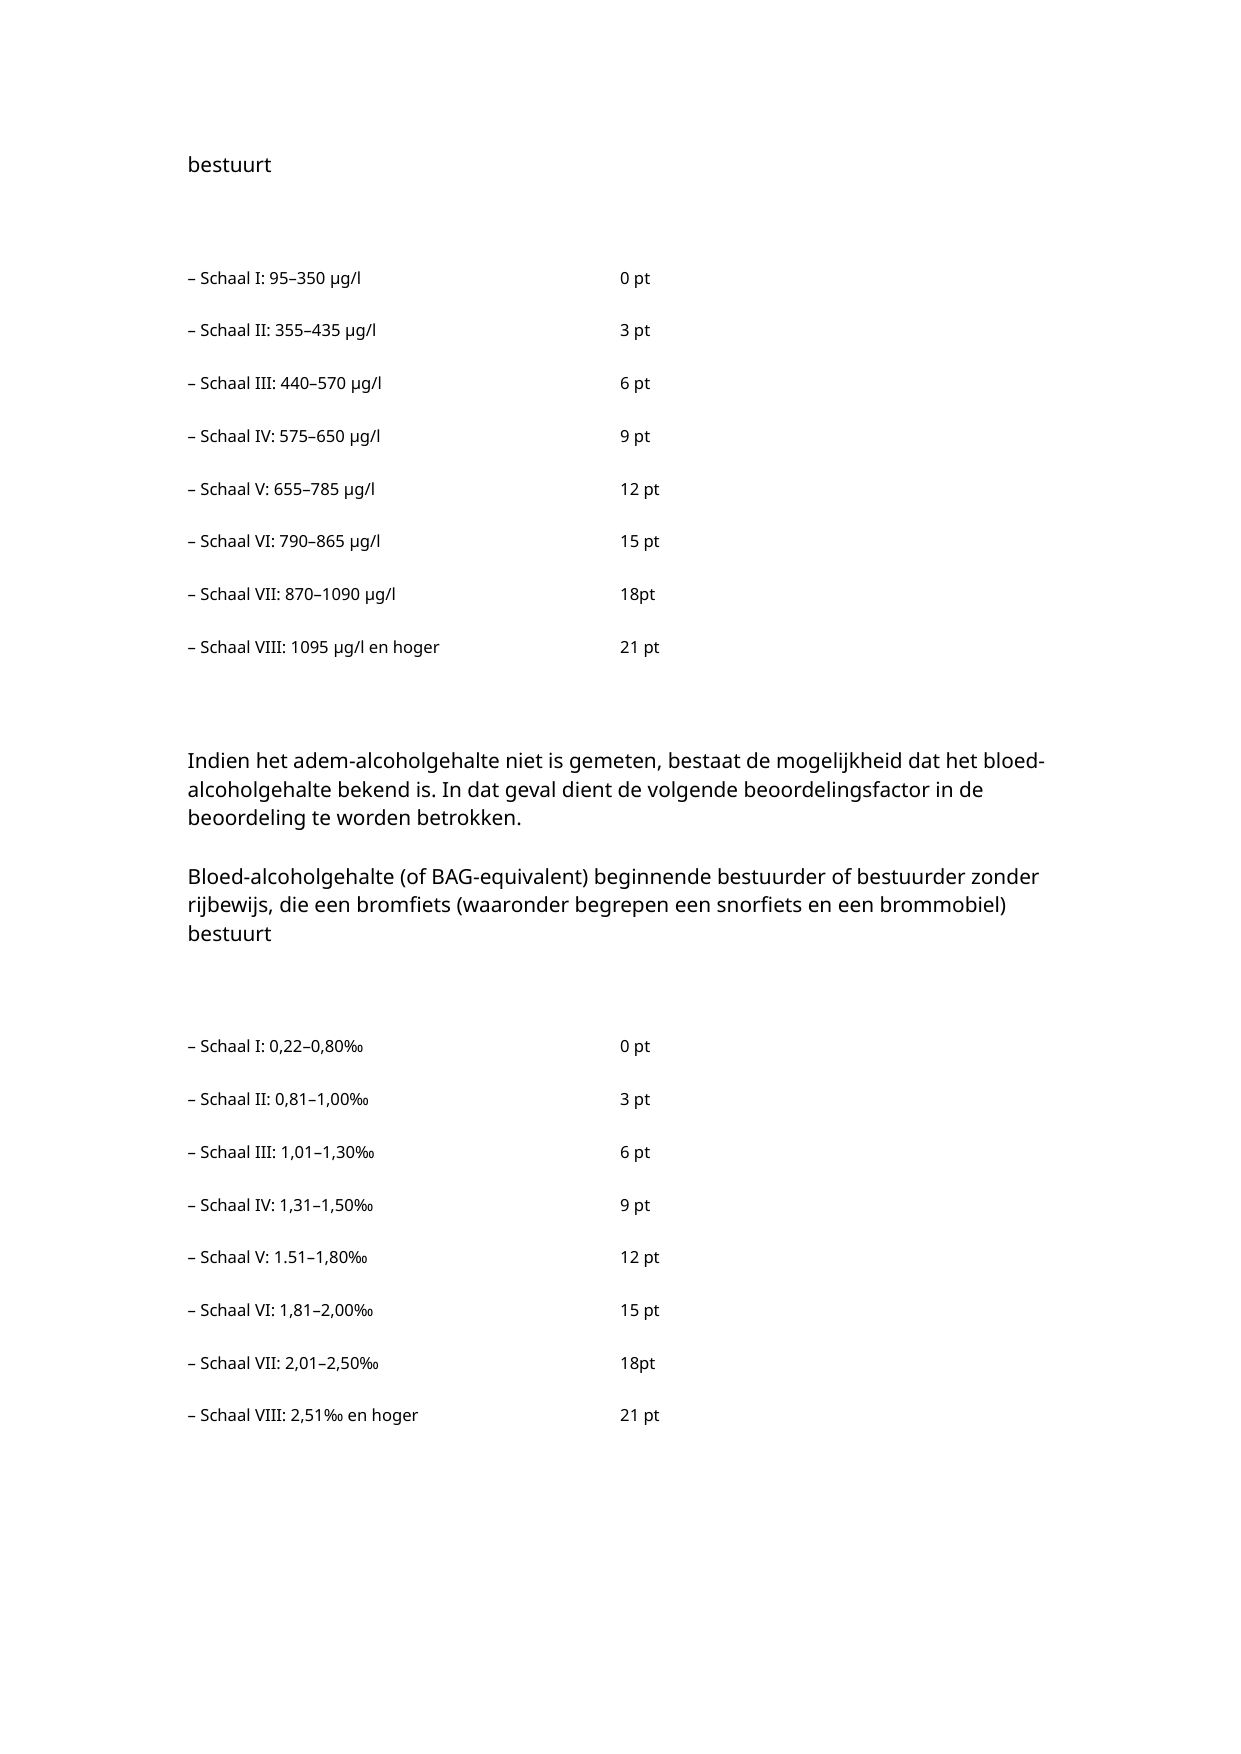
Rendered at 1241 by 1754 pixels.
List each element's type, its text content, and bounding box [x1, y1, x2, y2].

table_cell – Schaal II: 355–435 µg/l [188, 319, 620, 372]
table_cell 3 pt [620, 1088, 1053, 1140]
table_cell – Schaal II: 0,81–1,00‰ [188, 1088, 620, 1140]
table_cell 21 pt [620, 1404, 1053, 1457]
table_cell 15 pt [620, 1299, 1053, 1351]
table_cell – Schaal V: 1.51–1,80‰ [188, 1246, 620, 1298]
table_header 0 pt [620, 1035, 1053, 1088]
table_cell 18pt [620, 1351, 1053, 1404]
table_header 0 pt [620, 266, 1053, 319]
table_cell – Schaal VIII: 2,51‰ en hoger [188, 1404, 620, 1457]
table_cell – Schaal IV: 575–650 µg/l [188, 425, 620, 477]
table_header – Schaal I: 0,22–0,80‰ [188, 1035, 620, 1088]
table_cell – Schaal VII: 870–1090 µg/l [188, 583, 620, 635]
table_cell – Schaal VI: 1,81–2,00‰ [188, 1299, 620, 1351]
text Indien het adem-alcoholgehalte niet is gemeten, bestaat de mogelijkheid dat het bloed-alcoholgehalte bekend is. In dat geval dient de volgende beoordelingsfactor in de beoordeling te worden betrokken. [187, 746, 1053, 832]
table_cell 9 pt [620, 425, 1053, 477]
table_cell – Schaal VIII: 1095 µg/l en hoger [188, 635, 620, 688]
text bestuurt [187, 150, 1053, 178]
table_cell – Schaal III: 440–570 µg/l [188, 372, 620, 424]
table_cell 12 pt [620, 477, 1053, 530]
table_cell 21 pt [620, 635, 1053, 688]
table_cell 6 pt [620, 372, 1053, 424]
table_cell 15 pt [620, 530, 1053, 583]
table_cell – Schaal III: 1,01–1,30‰ [188, 1140, 620, 1193]
table_cell 6 pt [620, 1140, 1053, 1193]
table_cell 9 pt [620, 1193, 1053, 1246]
text Bloed-alcoholgehalte (of BAG-equivalent) beginnende bestuurder of bestuurder zonder rijbewijs, die een bromfiets (waaronder begrepen een snorfiets en een brommobiel) bestuurt [187, 862, 1053, 947]
table_cell – Schaal VI: 790–865 µg/l [188, 530, 620, 583]
table_cell 3 pt [620, 319, 1053, 372]
table_cell – Schaal VII: 2,01–2,50‰ [188, 1351, 620, 1404]
table_header – Schaal I: 95–350 µg/l [188, 266, 620, 319]
table_cell – Schaal V: 655–785 µg/l [188, 477, 620, 530]
table_cell – Schaal IV: 1,31–1,50‰ [188, 1193, 620, 1246]
table_cell 12 pt [620, 1246, 1053, 1298]
table_cell 18pt [620, 583, 1053, 635]
